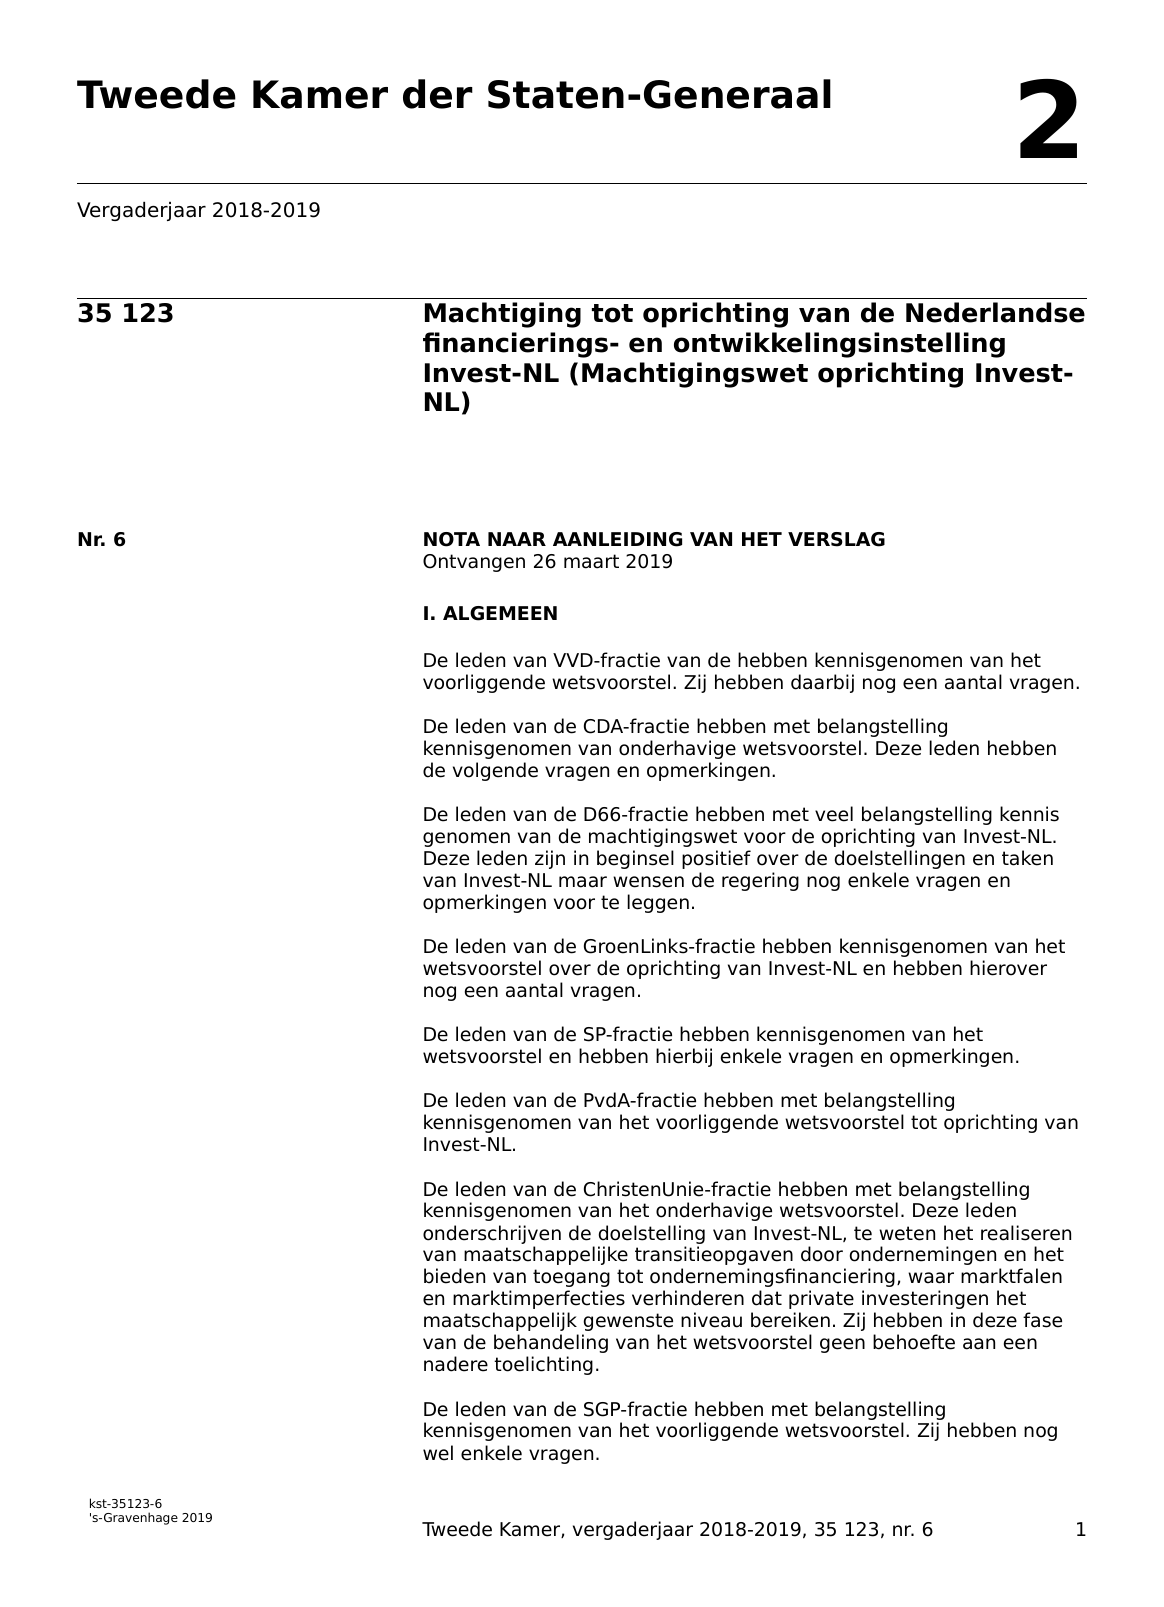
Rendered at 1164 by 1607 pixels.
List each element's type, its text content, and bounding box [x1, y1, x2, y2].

text De leden van de SP-fractie hebben kennisgenomen van het wetsvoorstel en hebben hierbij enkele vragen en opmerkingen. [422, 1024, 1087, 1068]
text De leden van de D66-fractie hebben met veel belangstelling kennis genomen van de machtigingswet voor de oprichting van Invest-NL. Deze leden zijn in beginsel positief over de doelstellingen en taken van Invest-NL maar wensen de regering nog enkele vragen en opmerkingen voor te leggen. [422, 804, 1087, 914]
text De leden van VVD-fractie van de hebben kennisgenomen van het voorliggende wetsvoorstel. Zij hebben daarbij nog een aantal vragen. [422, 650, 1087, 694]
text De leden van de ChristenUnie-fractie hebben met belangstelling kennisgenomen van het onderhavige wetsvoorstel. Deze leden onderschrijven de doelstelling van Invest-NL, te weten het realiseren van maatschappelijke transitieopgaven door ondernemingen en het bieden van toegang tot ondernemingsfinanciering, waar marktfalen en marktimperfecties verhinderen dat private investeringen het maatschappelijk gewenste niveau bereiken. Zij hebben in deze fase van de behandeling van het wetsvoorstel geen behoefte aan een nadere toelichting. [422, 1178, 1087, 1376]
text kst-35123-6 [88, 1497, 323, 1511]
subtitle 35 123 Machtiging tot oprichting van de Nederlandse financierings- en ontwikkelingsinstelling Invest-NL (Machtigingswet oprichting Invest-NL) [77, 299, 1087, 418]
text De leden van de CDA-fractie hebben met belangstelling kennisgenomen van onderhavige wetsvoorstel. Deze leden hebben de volgende vragen en opmerkingen. [422, 716, 1087, 782]
text Ontvangen 26 maart 2019 [422, 551, 1087, 573]
subtitle I. ALGEMEEN [422, 603, 1087, 625]
text De leden van de PvdA-fractie hebben met belangstelling kennisgenomen van het voorliggende wetsvoorstel tot oprichting van Invest-NL. [422, 1090, 1087, 1156]
text 's-Gravenhage 2019 [88, 1511, 323, 1525]
table_cell Vergaderjaar 2018-2019 [77, 184, 1087, 298]
subtitle Nr. 6 NOTA NAAR AANLEIDING VAN HET VERSLAG [77, 529, 1087, 551]
text De leden van de SGP-fractie hebben met belangstelling kennisgenomen van het voorliggende wetsvoorstel. Zij hebben nog wel enkele vragen. [422, 1398, 1087, 1464]
text De leden van de GroenLinks-fractie hebben kennisgenomen van het wetsvoorstel over de oprichting van Invest-NL en hebben hierover nog een aantal vragen. [422, 936, 1087, 1002]
table_header 2 [886, 59, 1087, 183]
table_header Tweede Kamer der Staten-Generaal [77, 59, 886, 183]
